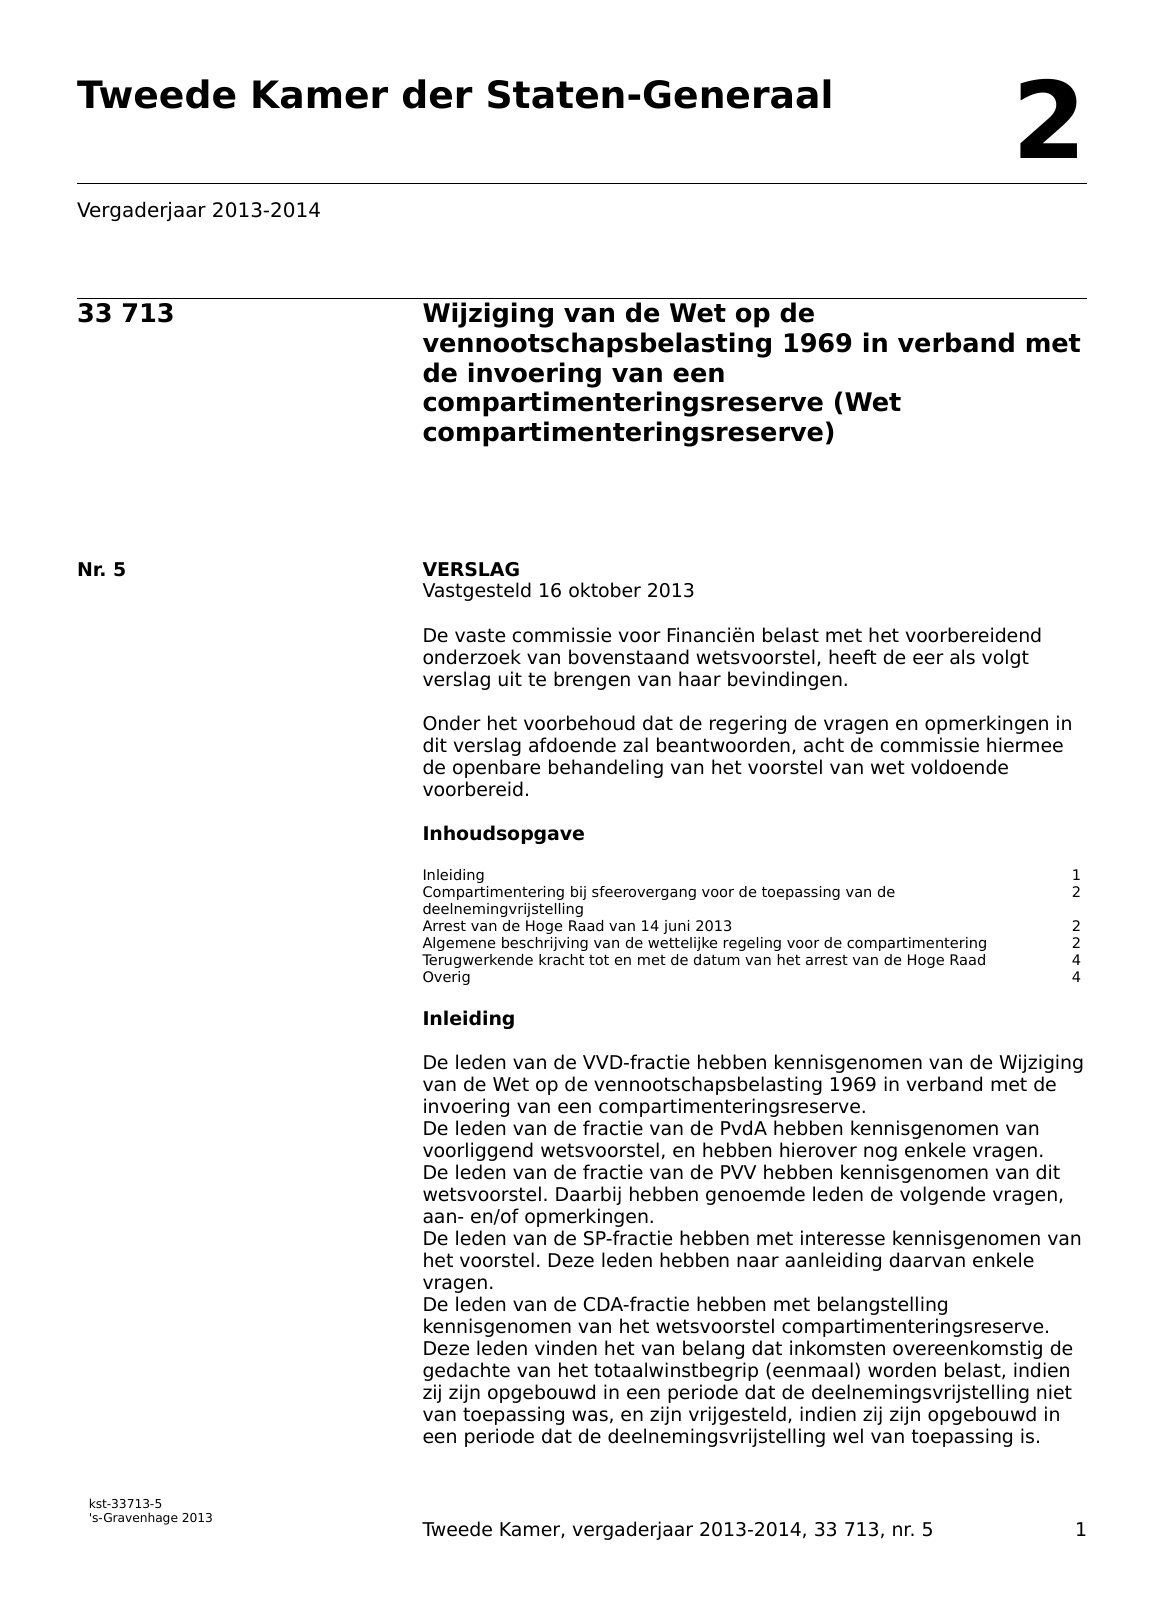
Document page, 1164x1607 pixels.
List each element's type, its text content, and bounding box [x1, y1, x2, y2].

subtitle Inhoudsopgave [422, 823, 1087, 845]
text kst-33713-5 [88, 1497, 323, 1511]
table_header Inleiding [422, 867, 1013, 884]
text De leden van de fractie van de PvdA hebben kennisgenomen van voorliggend wetsvoorstel, en hebben hierover nog enkele vragen. [422, 1118, 1087, 1162]
subtitle Inleiding [422, 1008, 1087, 1030]
table_cell Overig [422, 969, 1013, 986]
table_header 2 [886, 59, 1087, 183]
text De leden van de fractie van de PVV hebben kennisgenomen van dit wetsvoorstel. Daarbij hebben genoemde leden de volgende vragen, aan- en/of opmerkingen. [422, 1162, 1087, 1228]
table_cell Arrest van de Hoge Raad van 14 juni 2013 [422, 918, 1013, 934]
table_header Tweede Kamer der Staten-Generaal [77, 59, 886, 183]
subtitle 33 713 Wijziging van de Wet op de vennootschapsbelasting 1969 in verband met de invoering van een compartimenteringsreserve (Wet compartimenteringsreserve) [77, 299, 1087, 447]
table_cell 4 [1013, 952, 1087, 968]
text Vastgesteld 16 oktober 2013 [422, 580, 1087, 602]
table_cell 4 [1013, 969, 1087, 986]
text De leden van de VVD-fractie hebben kennisgenomen van de Wijziging van de Wet op de vennootschapsbelasting 1969 in verband met de invoering van een compartimenteringsreserve. [422, 1052, 1087, 1118]
table_cell Terugwerkende kracht tot en met de datum van het arrest van de Hoge Raad [422, 952, 1013, 968]
subtitle Nr. 5 VERSLAG [77, 558, 1087, 580]
table_cell Vergaderjaar 2013-2014 [77, 184, 1087, 298]
table_cell 2 [1013, 918, 1087, 934]
table_header 1 [1013, 867, 1087, 884]
text De vaste commissie voor Financiën belast met het voorbereidend onderzoek van bovenstaand wetsvoorstel, heeft de eer als volgt verslag uit te brengen van haar bevindingen. [422, 624, 1087, 691]
table_cell 2 [1013, 884, 1087, 918]
text Onder het voorbehoud dat de regering de vragen en opmerkingen in dit verslag afdoende zal beantwoorden, acht de commissie hiermee de openbare behandeling van het voorstel van wet voldoende voorbereid. [422, 713, 1087, 801]
text De leden van de SP-fractie hebben met interesse kennisgenomen van het voorstel. Deze leden hebben naar aanleiding daarvan enkele vragen. [422, 1228, 1087, 1294]
table_cell Algemene beschrijving van de wettelijke regeling voor de compartimentering [422, 935, 1013, 952]
table_cell Compartimentering bij sfeerovergang voor de toepassing van de deelnemingvrijstelling [422, 884, 1013, 918]
table_cell 2 [1013, 935, 1087, 952]
text De leden van de CDA-fractie hebben met belangstelling kennisgenomen van het wetsvoorstel compartimenteringsreserve. Deze leden vinden het van belang dat inkomsten overeenkomstig de gedachte van het totaalwinstbegrip (eenmaal) worden belast, indien zij zijn opgebouwd in een periode dat de deelnemingsvrijstelling niet van toepassing was, en zijn vrijgesteld, indien zij zijn opgebouwd in een periode dat de deelnemingsvrijstelling wel van toepassing is. [422, 1294, 1087, 1447]
text 's-Gravenhage 2013 [88, 1511, 323, 1525]
